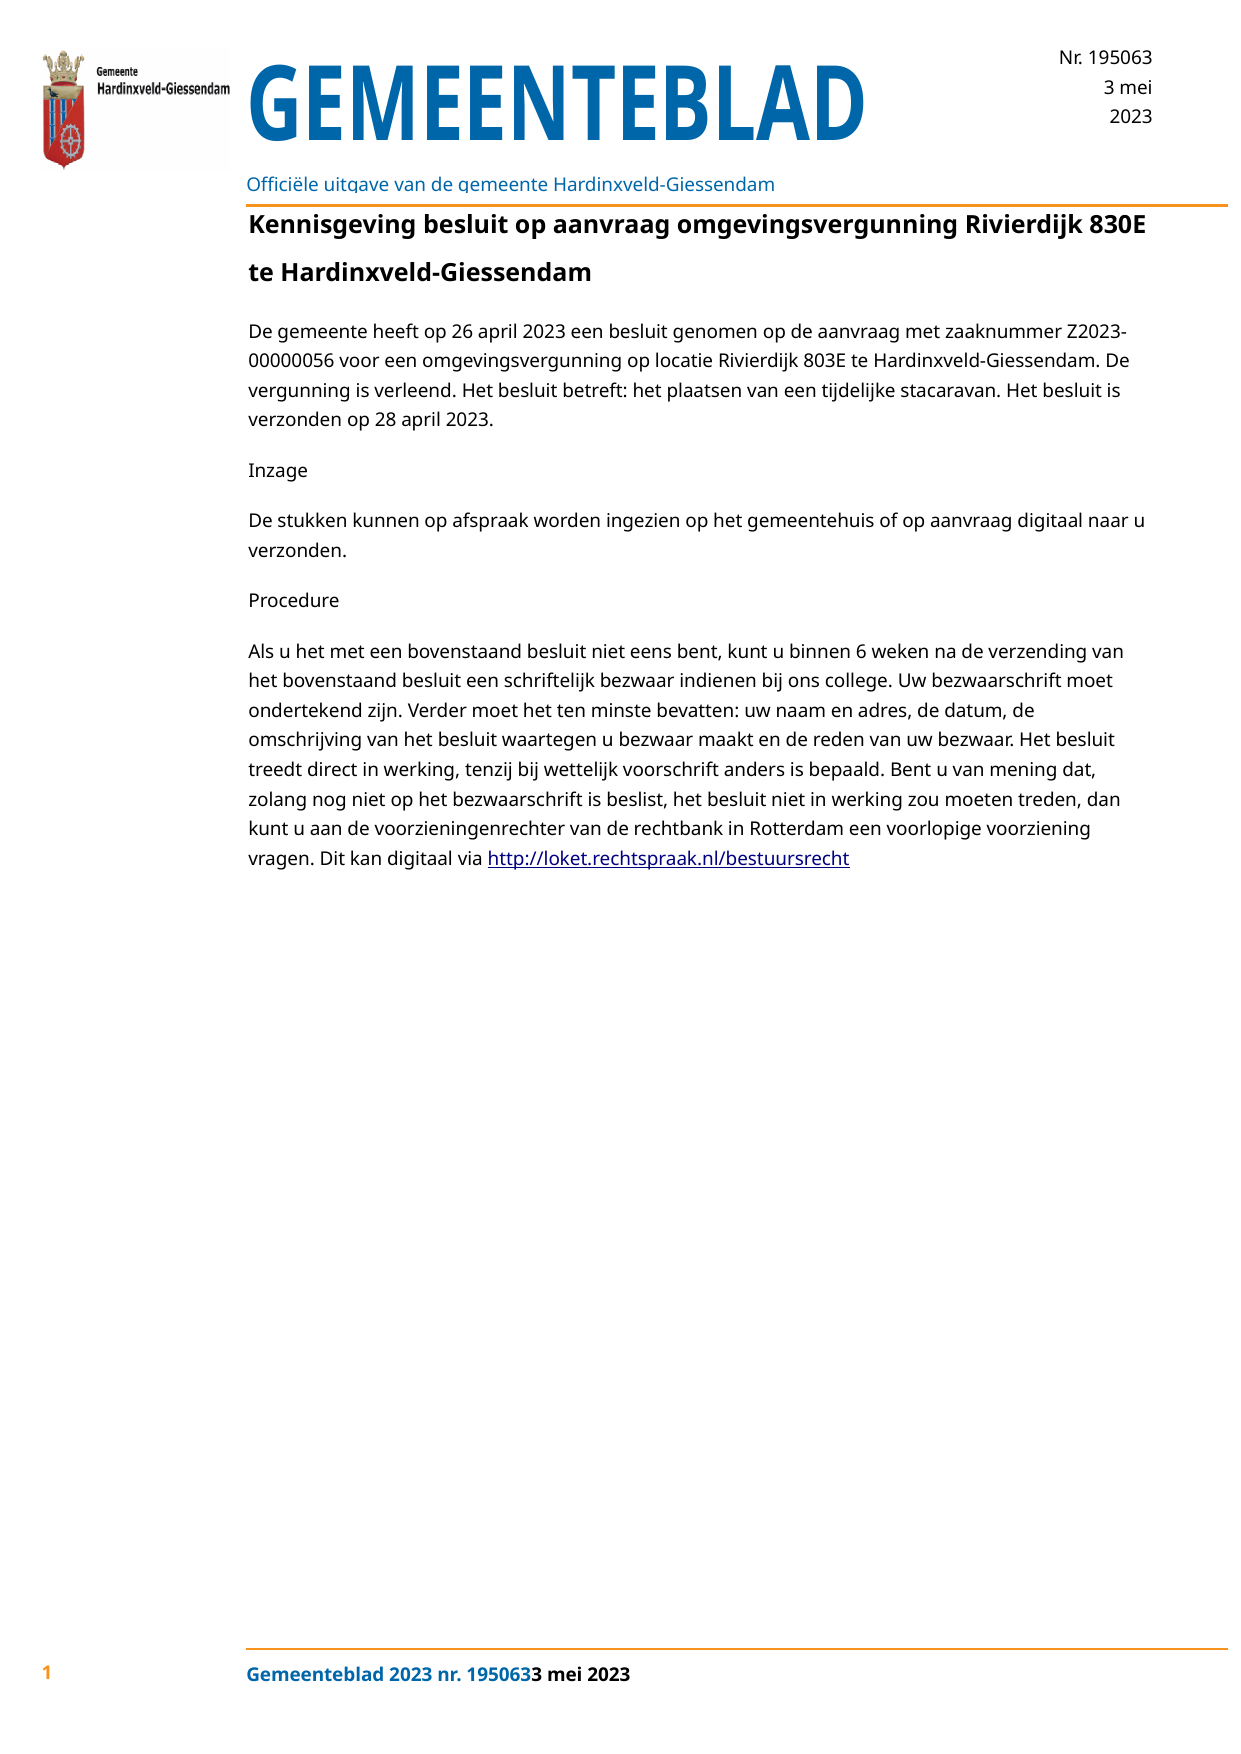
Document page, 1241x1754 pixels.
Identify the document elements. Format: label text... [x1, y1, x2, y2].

text Als u het met een bovenstaand besluit niet eens bent, kunt u binnen 6 weken na de verzending van het bovenstaand besluit een schriftelijk bezwaar indienen bij ons college. Uw bezwaarschrift moet ondertekend zijn. Verder moet het ten minste bevatten: uw naam en adres, de datum, de omschrijving van het besluit waartegen u bezwaar maakt en de reden van uw bezwaar. Het besluit treedt direct in werking, tenzij bij wettelijk voorschrift anders is bepaald. Bent u van mening dat, zolang nog niet op het bezwaarschrift is beslist, het besluit niet in werking zou moeten treden, dan kunt u aan de voorzieningenrechter van de rechtbank in Rotterdam een voorlopige voorziening vragen. Dit kan digitaal via http://loket.rechtspraak.nl/bestuursrecht [248, 638, 1152, 871]
picture [41, 47, 231, 172]
text De gemeente heeft op 26 april 2023 een besluit genomen op de aanvraag met zaaknummer Z2023-00000056 voor een omgevingsvergunning op locatie Rivierdijk 803E te Hardinxveld-Giessendam. De vergunning is verleend. Het besluit betreft: het plaatsen van een tijdelijke stacaravan. Het besluit is verzonden op 28 april 2023. [248, 318, 1152, 432]
text Procedure [248, 587, 1152, 613]
text De stukken kunnen op afspraak worden ingezien op het gemeentehuis of op aanvraag digitaal naar u verzonden. [248, 507, 1152, 563]
text Kennisgeving besluit op aanvraag omgevingsvergunning Rivierdijk 830E te Hardinxveld-Giessendam [248, 207, 1152, 288]
text Inzage [248, 457, 1152, 483]
